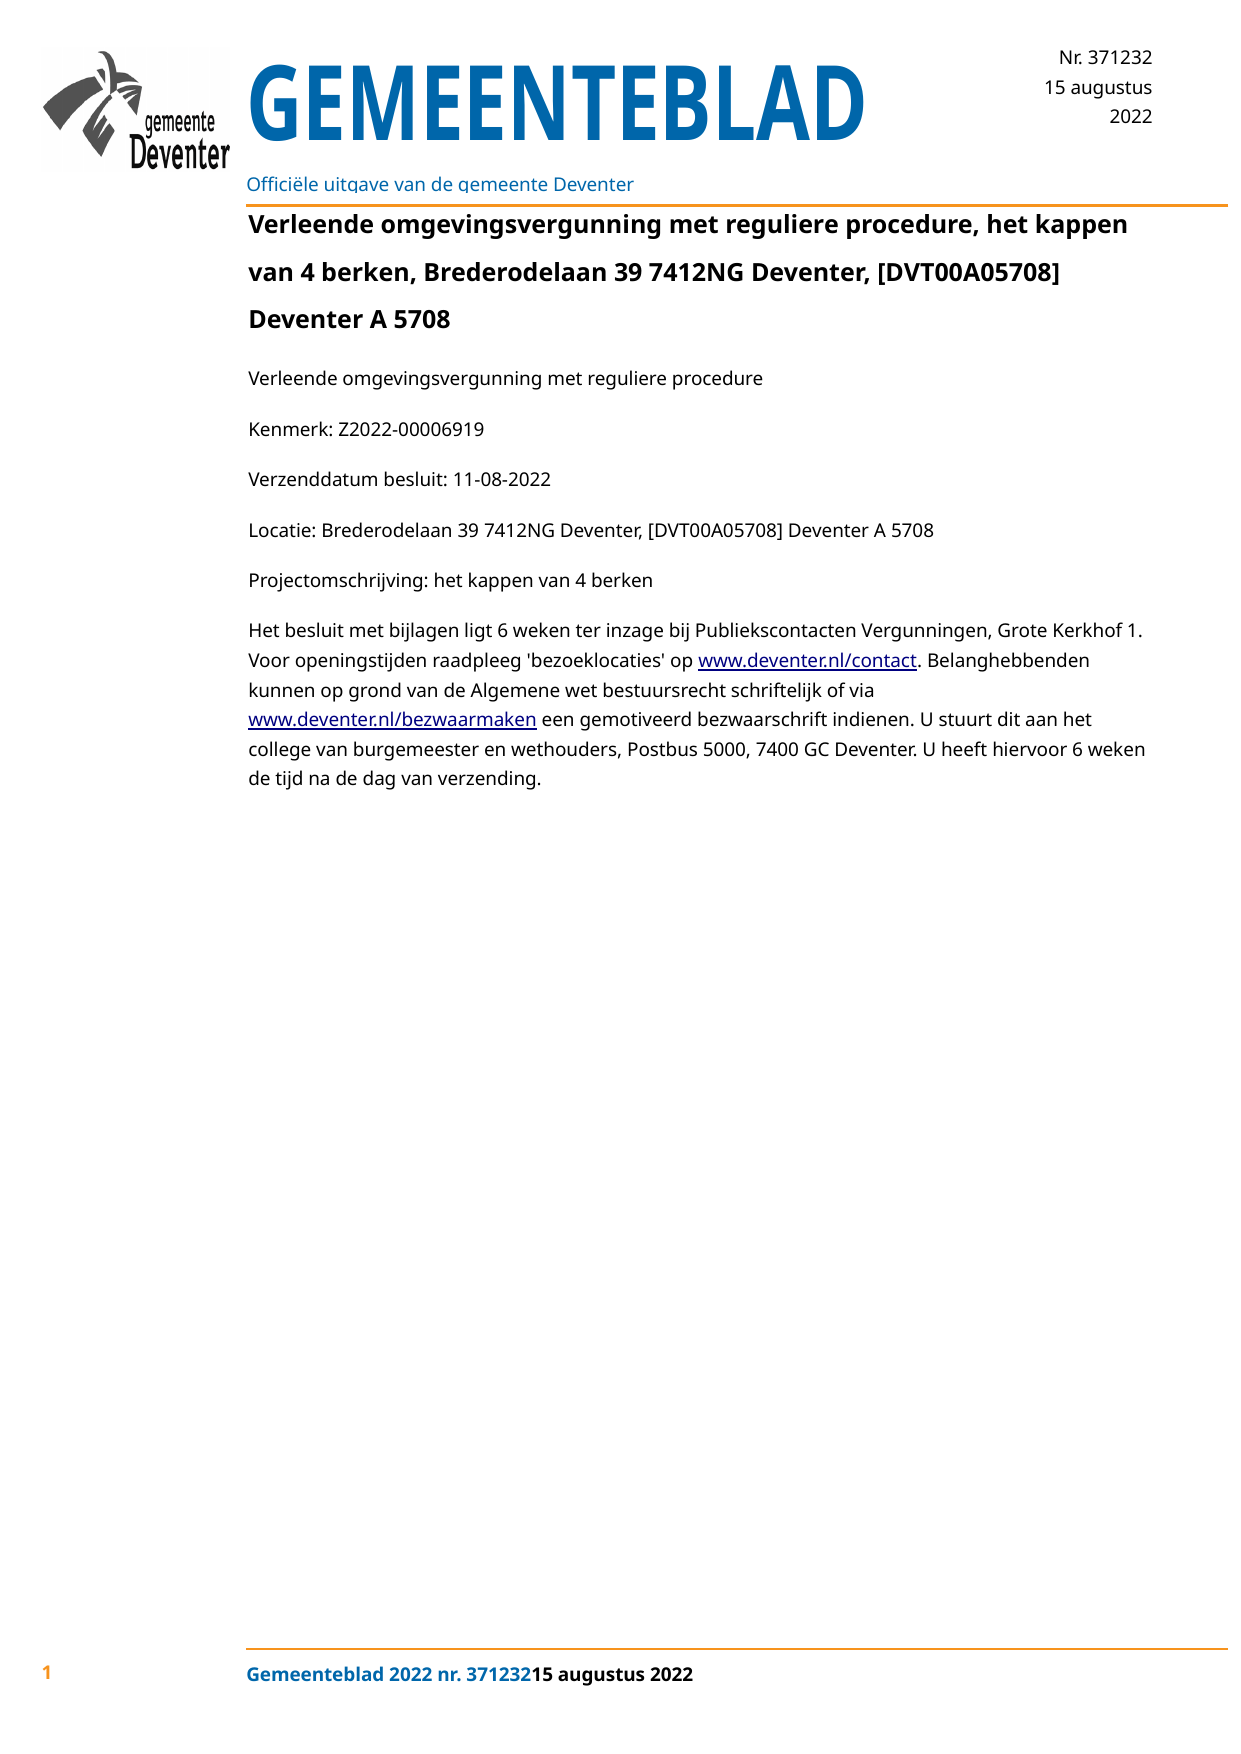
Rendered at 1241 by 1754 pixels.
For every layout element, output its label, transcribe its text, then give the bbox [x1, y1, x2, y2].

picture [41, 47, 231, 172]
text Verleende omgevingsvergunning met reguliere procedure, het kappen van 4 berken, Brederodelaan 39 7412NG Deventer, [DVT00A05708] Deventer A 5708 [248, 207, 1152, 336]
text Verleende omgevingsvergunning met reguliere procedure [248, 366, 1152, 391]
text Kenmerk: Z2022-00006919 [248, 416, 1152, 442]
text Locatie: Brederodelaan 39 7412NG Deventer, [DVT00A05708] Deventer A 5708 [248, 517, 1152, 542]
text Verzenddatum besluit: 11-08-2022 [248, 466, 1152, 492]
text Projectomschrijving: het kappen van 4 berken [248, 567, 1152, 593]
text Het besluit met bijlagen ligt 6 weken ter inzage bij Publiekscontacten Vergunningen, Grote Kerkhof 1. Voor openingstijden raadpleeg 'bezoeklocaties' op www.deventer.nl/contact. Belanghebbenden kunnen op grond van de Algemene wet bestuursrecht schriftelijk of via www.deventer.nl/bezwaarmaken een gemotiveerd bezwaarschrift indienen. U stuurt dit aan het college van burgemeester en wethouders, Postbus 5000, 7400 GC Deventer. U heeft hiervoor 6 weken de tijd na de dag van verzending. [248, 618, 1152, 791]
